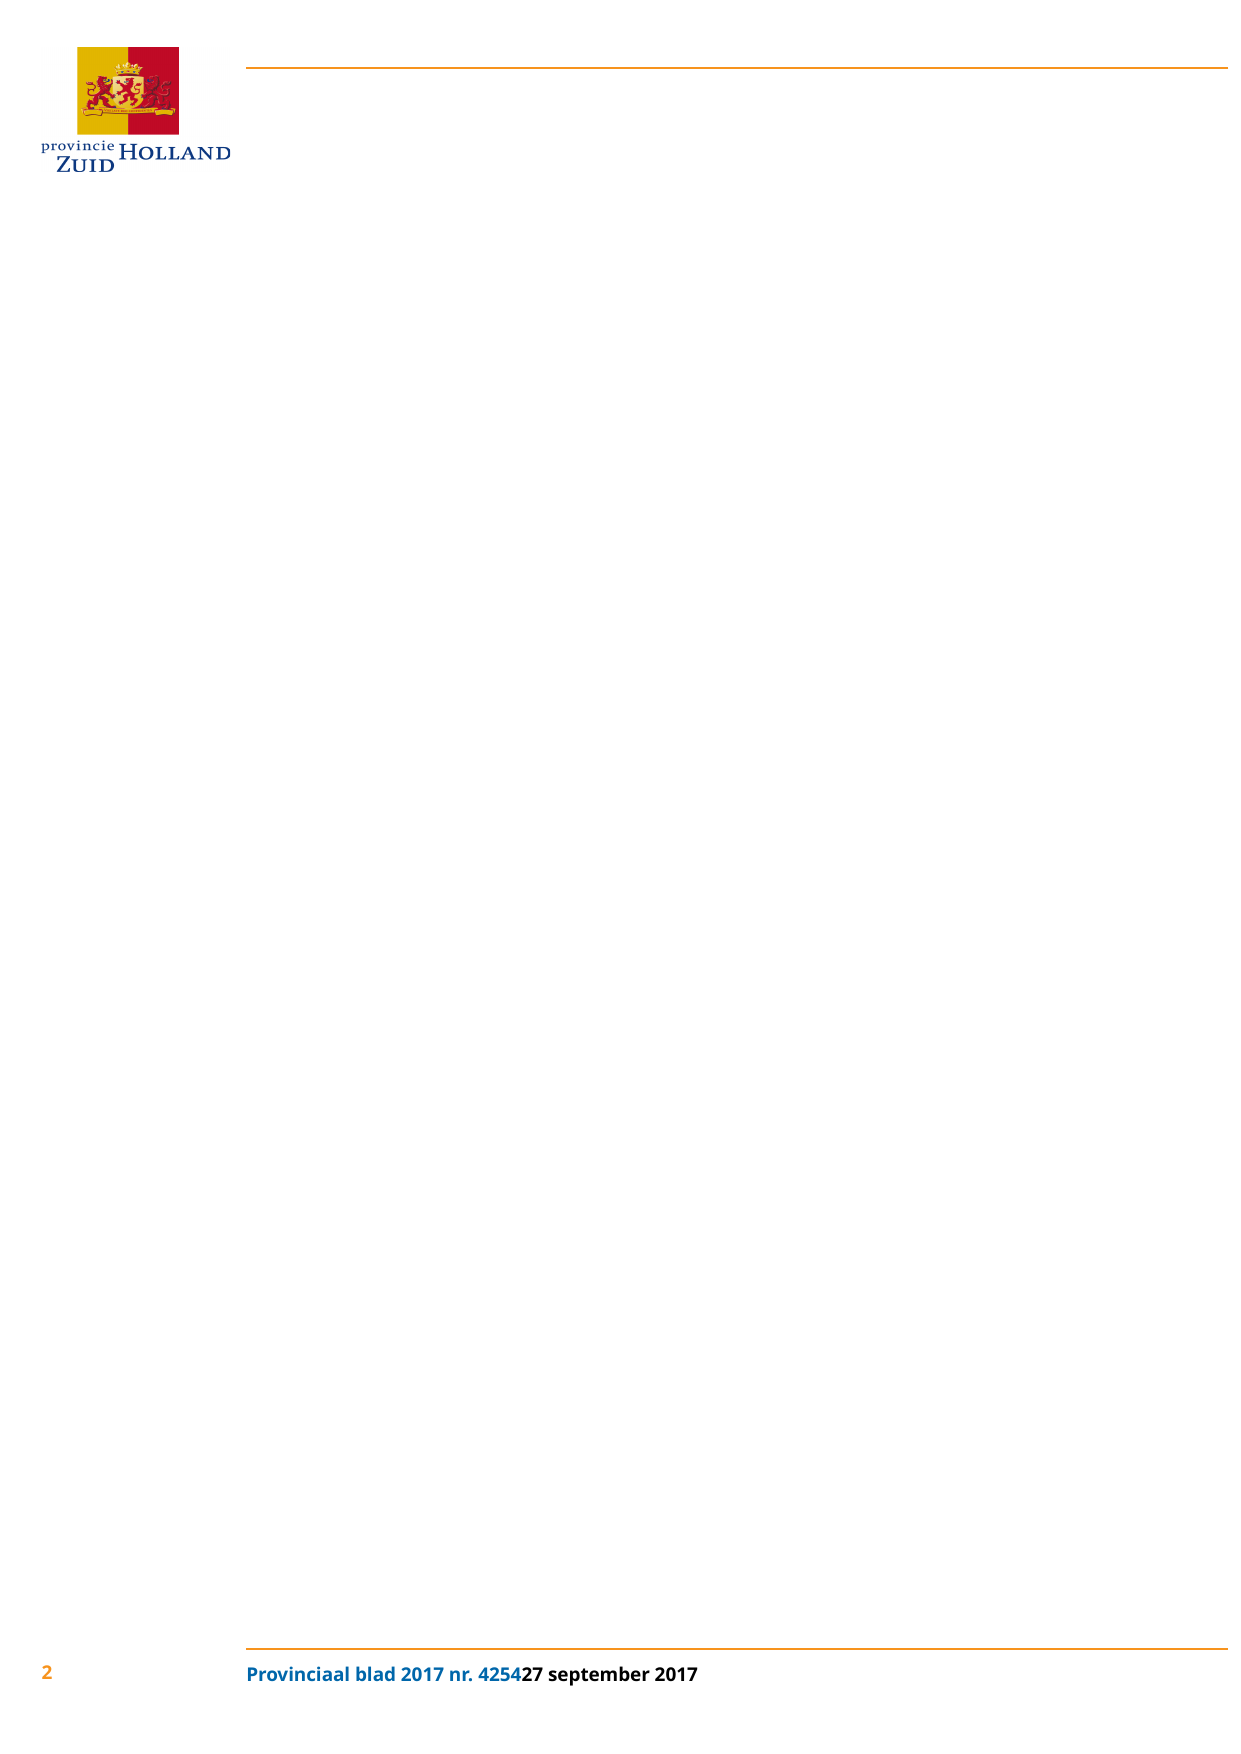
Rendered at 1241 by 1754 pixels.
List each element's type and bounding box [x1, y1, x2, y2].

picture [41, 47, 231, 172]
